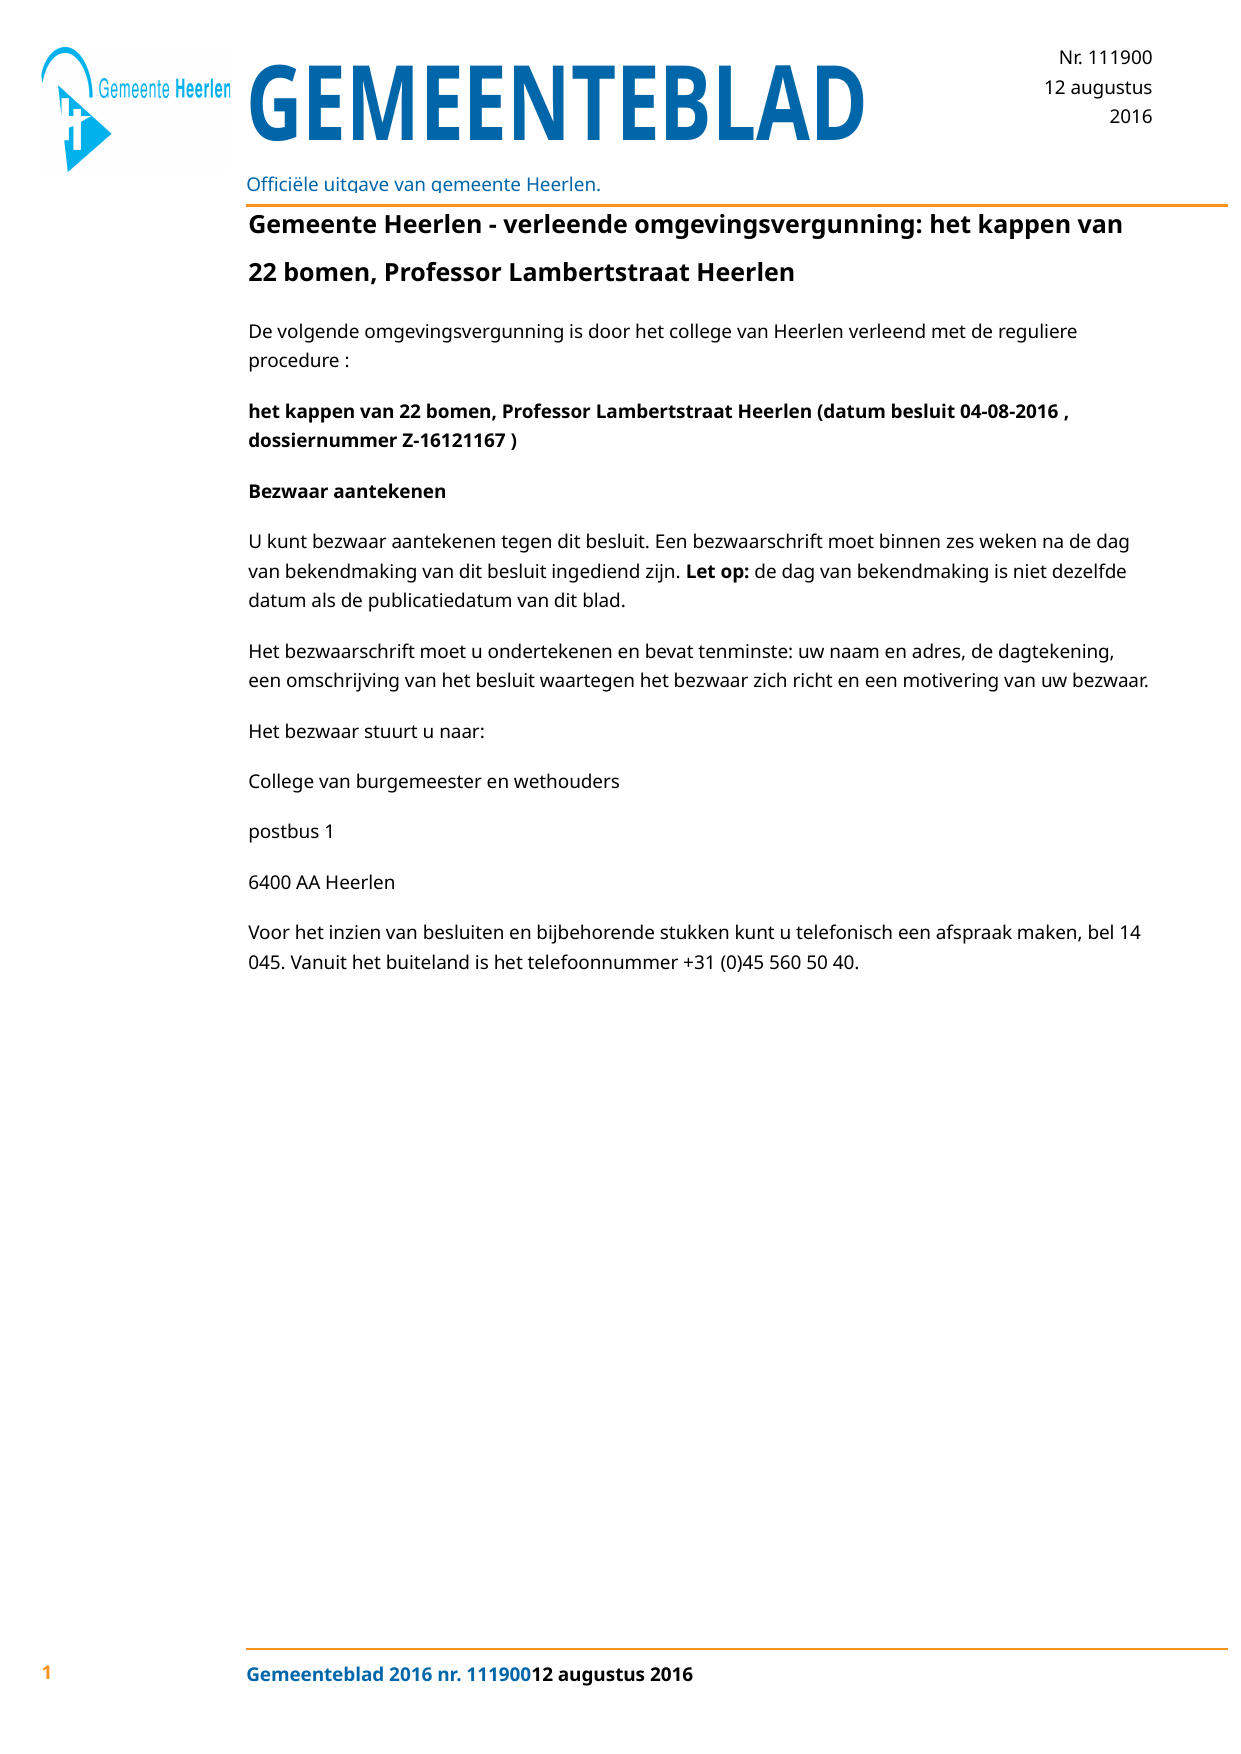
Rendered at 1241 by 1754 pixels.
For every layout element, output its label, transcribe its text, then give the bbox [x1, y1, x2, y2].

text De volgende omgevingsvergunning is door het college van Heerlen verleend met de reguliere procedure : [248, 318, 1152, 373]
text Bezwaar aantekenen [248, 478, 1152, 504]
text U kunt bezwaar aantekenen tegen dit besluit. Een bezwaarschrift moet binnen zes weken na de dag van bekendmaking van dit besluit ingediend zijn. Let op: de dag van bekendmaking is niet dezelfde datum als de publicatiedatum van dit blad. [248, 528, 1152, 613]
picture [41, 47, 231, 172]
text 6400 AA Heerlen [248, 869, 1152, 895]
text postbus 1 [248, 819, 1152, 844]
text Het bezwaarschrift moet u ondertekenen en bevat tenminste: uw naam en adres, de dagtekening, een omschrijving van het besluit waartegen het bezwaar zich richt en een motivering van uw bezwaar. [248, 638, 1152, 693]
picture [41, 47, 58, 70]
text Gemeente Heerlen - verleende omgevingsvergunning: het kappen van 22 bomen, Professor Lambertstraat Heerlen [248, 207, 1152, 288]
text Voor het inzien van besluiten en bijbehorende stukken kunt u telefonisch een afspraak maken, bel 14 045. Vanuit het buiteland is het telefoonnummer +31 (0)45 560 50 40. [248, 919, 1152, 975]
text het kappen van 22 bomen, Professor Lambertstraat Heerlen (datum besluit 04-08-2016 , dossiernummer Z-16121167 ) [248, 398, 1152, 453]
text College van burgemeester en wethouders [248, 768, 1152, 794]
text Het bezwaar stuurt u naar: [248, 718, 1152, 744]
